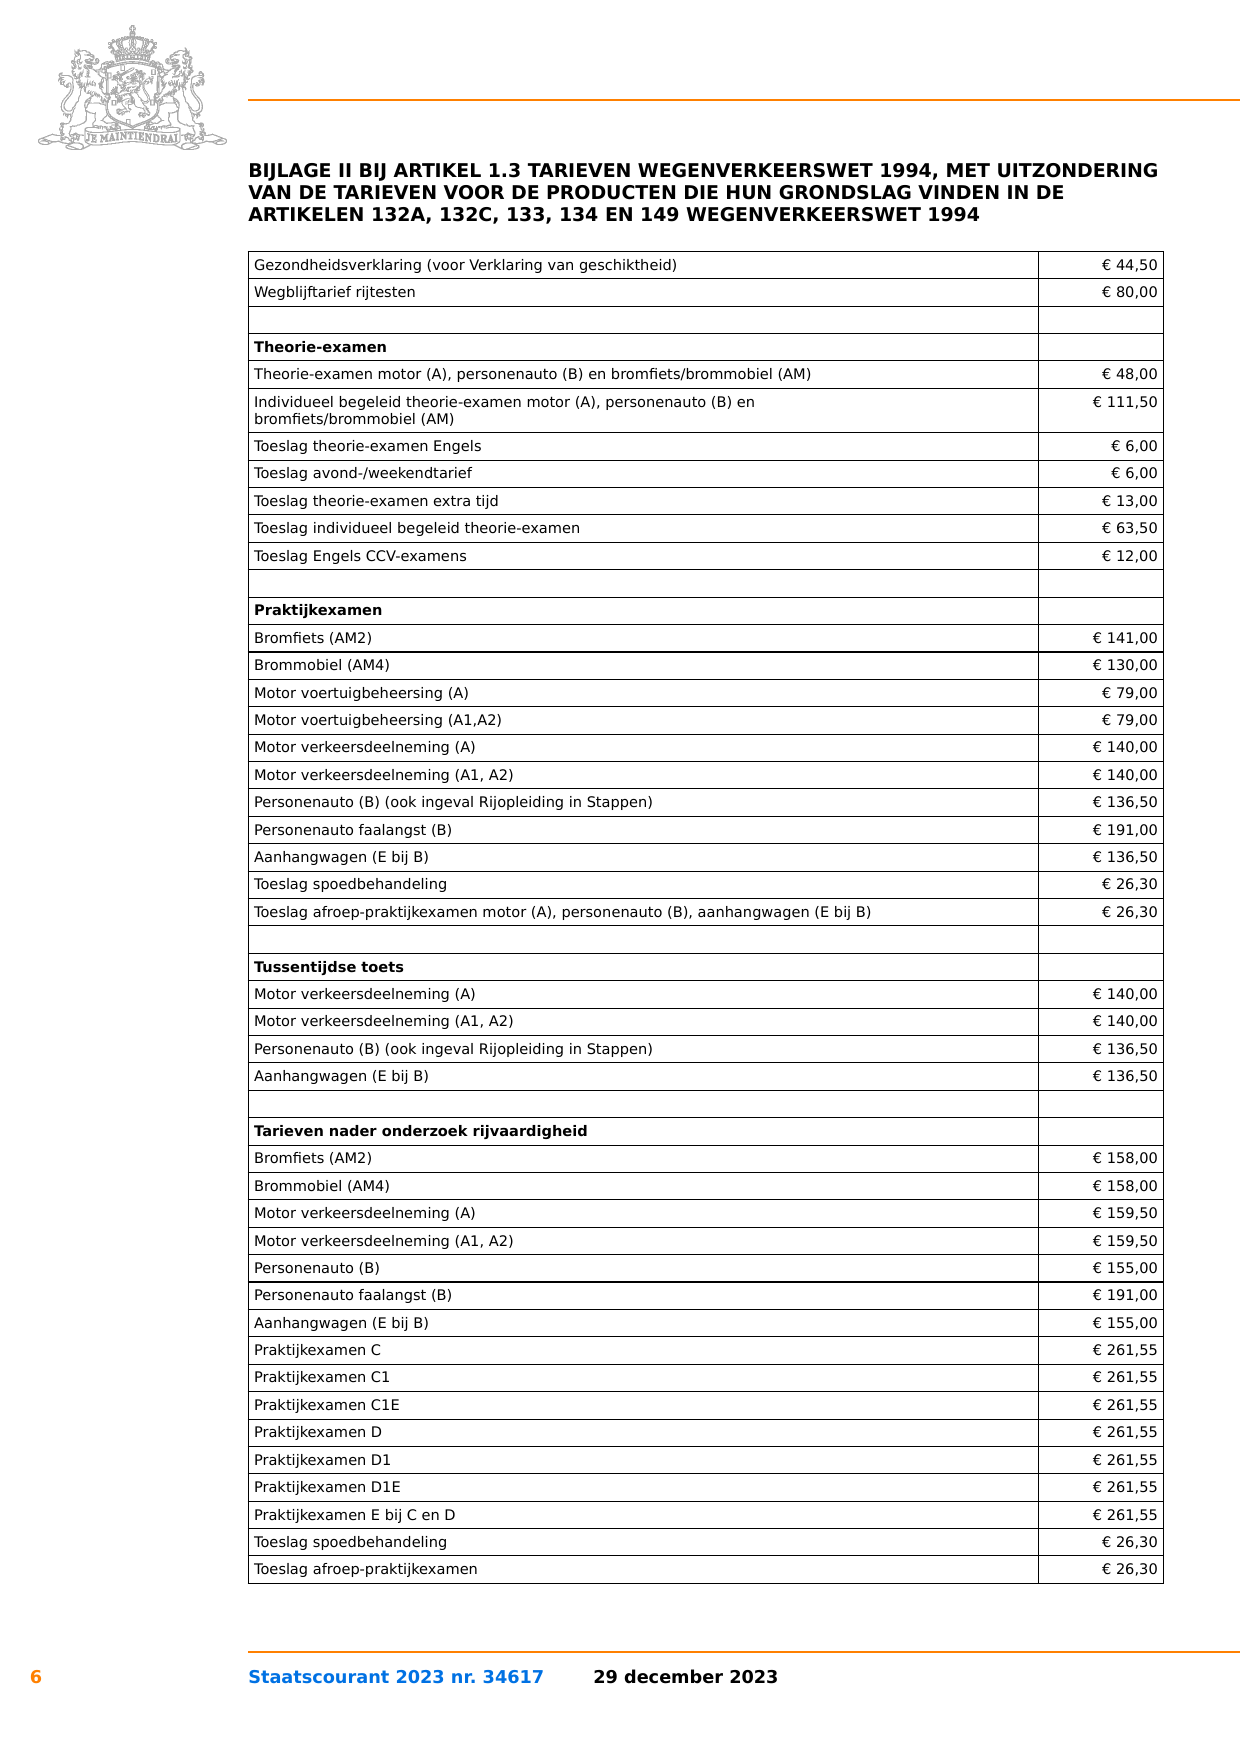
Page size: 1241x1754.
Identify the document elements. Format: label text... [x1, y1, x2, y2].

table_cell € 26,30 [1039, 872, 1163, 898]
table_cell € 155,00 [1039, 1310, 1163, 1336]
table_cell Personenauto faalangst (B) [249, 817, 1038, 843]
table_cell [1039, 570, 1163, 597]
table_cell Toeslag spoedbehandeling [249, 1529, 1038, 1555]
table_cell Theorie-examen [249, 334, 1038, 360]
table_cell [1039, 1118, 1163, 1144]
table_cell Toeslag avond-/weekendtarief [249, 461, 1038, 487]
table_cell [1039, 598, 1163, 624]
table_cell € 6,00 [1039, 461, 1163, 487]
table_cell Bromfiets (AM2) [249, 1146, 1038, 1172]
table_cell Toeslag individueel begeleid theorie-examen [249, 515, 1038, 542]
subtitle BIJLAGE II BIJ ARTIKEL 1.3 TARIEVEN WEGENVERKEERSWET 1994, MET UITZONDERING VAN DE TARIEVEN VOOR DE PRODUCTEN DIE HUN GRONDSLAG VINDEN IN DE ARTIKELEN 132A, 132C, 133, 134 EN 149 WEGENVERKEERSWET 1994 [248, 160, 1163, 226]
table_cell Motor verkeersdeelneming (A1, A2) [249, 762, 1038, 788]
table_cell Toeslag spoedbehandeling [249, 872, 1038, 898]
table_cell € 261,55 [1039, 1365, 1163, 1391]
table_cell € 79,00 [1039, 707, 1163, 733]
table_cell € 26,30 [1039, 1529, 1163, 1555]
table_cell [1039, 334, 1163, 360]
table_cell Personenauto (B) [249, 1255, 1038, 1281]
table_cell Bromfiets (AM2) [249, 625, 1038, 651]
table_cell Tarieven nader onderzoek rijvaardigheid [249, 1118, 1038, 1144]
table_cell € 261,55 [1039, 1392, 1163, 1418]
table_cell € 111,50 [1039, 389, 1163, 432]
table_cell € 13,00 [1039, 488, 1163, 514]
table_cell € 79,00 [1039, 680, 1163, 706]
table_cell Praktijkexamen C [249, 1337, 1038, 1364]
table_cell Motor verkeersdeelneming (A) [249, 735, 1038, 761]
table_cell € 140,00 [1039, 762, 1163, 788]
table_cell € 12,00 [1039, 543, 1163, 569]
table_cell Toeslag afroep-praktijkexamen motor (A), personenauto (B), aanhangwagen (E bij B) [249, 899, 1038, 925]
table_cell Personenauto (B) (ook ingeval Rijopleiding in Stappen) [249, 1036, 1038, 1062]
table_cell [1039, 926, 1163, 953]
table_cell € 141,00 [1039, 625, 1163, 651]
table_cell € 136,50 [1039, 844, 1163, 871]
table_cell Aanhangwagen (E bij B) [249, 1063, 1038, 1090]
table_cell € 261,55 [1039, 1474, 1163, 1501]
table_cell Personenauto (B) (ook ingeval Rijopleiding in Stappen) [249, 789, 1038, 816]
table_cell € 130,00 [1039, 653, 1163, 679]
table_cell € 261,55 [1039, 1502, 1163, 1528]
table_cell Tussentijdse toets [249, 954, 1038, 980]
table_cell [249, 307, 1038, 333]
table_cell [1039, 307, 1163, 333]
table_cell Brommobiel (AM4) [249, 653, 1038, 679]
table_cell € 136,50 [1039, 1063, 1163, 1090]
table_cell Toeslag theorie-examen Engels [249, 433, 1038, 459]
table_cell € 140,00 [1039, 981, 1163, 1007]
table_cell Praktijkexamen D [249, 1420, 1038, 1446]
table_cell € 48,00 [1039, 361, 1163, 388]
table_cell Wegblijftarief rijtesten [249, 279, 1038, 306]
table_cell Toeslag theorie-examen extra tijd [249, 488, 1038, 514]
table_cell Aanhangwagen (E bij B) [249, 844, 1038, 871]
table_cell € 261,55 [1039, 1420, 1163, 1446]
table_cell [1039, 954, 1163, 980]
table_cell € 155,00 [1039, 1255, 1163, 1281]
table_cell Praktijkexamen D1E [249, 1474, 1038, 1501]
table_cell Motor voertuigbeheersing (A1,A2) [249, 707, 1038, 733]
table_cell € 26,30 [1039, 899, 1163, 925]
table_cell Praktijkexamen [249, 598, 1038, 624]
table_cell Personenauto faalangst (B) [249, 1283, 1038, 1309]
table_cell Motor voertuigbeheersing (A) [249, 680, 1038, 706]
table_cell € 80,00 [1039, 279, 1163, 306]
table_cell € 261,55 [1039, 1337, 1163, 1364]
table_cell Aanhangwagen (E bij B) [249, 1310, 1038, 1336]
table_cell € 26,30 [1039, 1556, 1163, 1583]
table_header € 44,50 [1039, 252, 1163, 278]
table_cell € 159,50 [1039, 1200, 1163, 1227]
table_cell € 191,00 [1039, 817, 1163, 843]
table_cell € 136,50 [1039, 1036, 1163, 1062]
table_cell Praktijkexamen D1 [249, 1447, 1038, 1473]
table_cell Praktijkexamen E bij C en D [249, 1502, 1038, 1528]
table_cell € 140,00 [1039, 1009, 1163, 1035]
table_cell Motor verkeersdeelneming (A1, A2) [249, 1009, 1038, 1035]
table_cell [1039, 1091, 1163, 1117]
table_cell € 140,00 [1039, 735, 1163, 761]
table_cell Motor verkeersdeelneming (A) [249, 981, 1038, 1007]
table_cell Motor verkeersdeelneming (A1, A2) [249, 1228, 1038, 1254]
table_cell € 159,50 [1039, 1228, 1163, 1254]
table_cell Motor verkeersdeelneming (A) [249, 1200, 1038, 1227]
table_cell Praktijkexamen C1 [249, 1365, 1038, 1391]
table_cell [249, 1091, 1038, 1117]
table_cell € 136,50 [1039, 789, 1163, 816]
table_header Gezondheidsverklaring (voor Verklaring van geschiktheid) [249, 252, 1038, 278]
table_cell Individueel begeleid theorie-examen motor (A), personenauto (B) en bromfiets/brommobiel (AM) [249, 389, 1038, 432]
table_cell [249, 570, 1038, 597]
table_cell Praktijkexamen C1E [249, 1392, 1038, 1418]
table_cell Toeslag Engels CCV-examens [249, 543, 1038, 569]
table_cell € 158,00 [1039, 1173, 1163, 1199]
table_cell € 6,00 [1039, 433, 1163, 459]
table_cell [249, 926, 1038, 953]
table_cell € 158,00 [1039, 1146, 1163, 1172]
table_cell € 63,50 [1039, 515, 1163, 542]
table_cell € 191,00 [1039, 1283, 1163, 1309]
table_cell Theorie-examen motor (A), personenauto (B) en bromfiets/brommobiel (AM) [249, 361, 1038, 388]
picture [38, 25, 227, 150]
table_cell Toeslag afroep-praktijkexamen [249, 1556, 1038, 1583]
table_cell Brommobiel (AM4) [249, 1173, 1038, 1199]
table_cell € 261,55 [1039, 1447, 1163, 1473]
